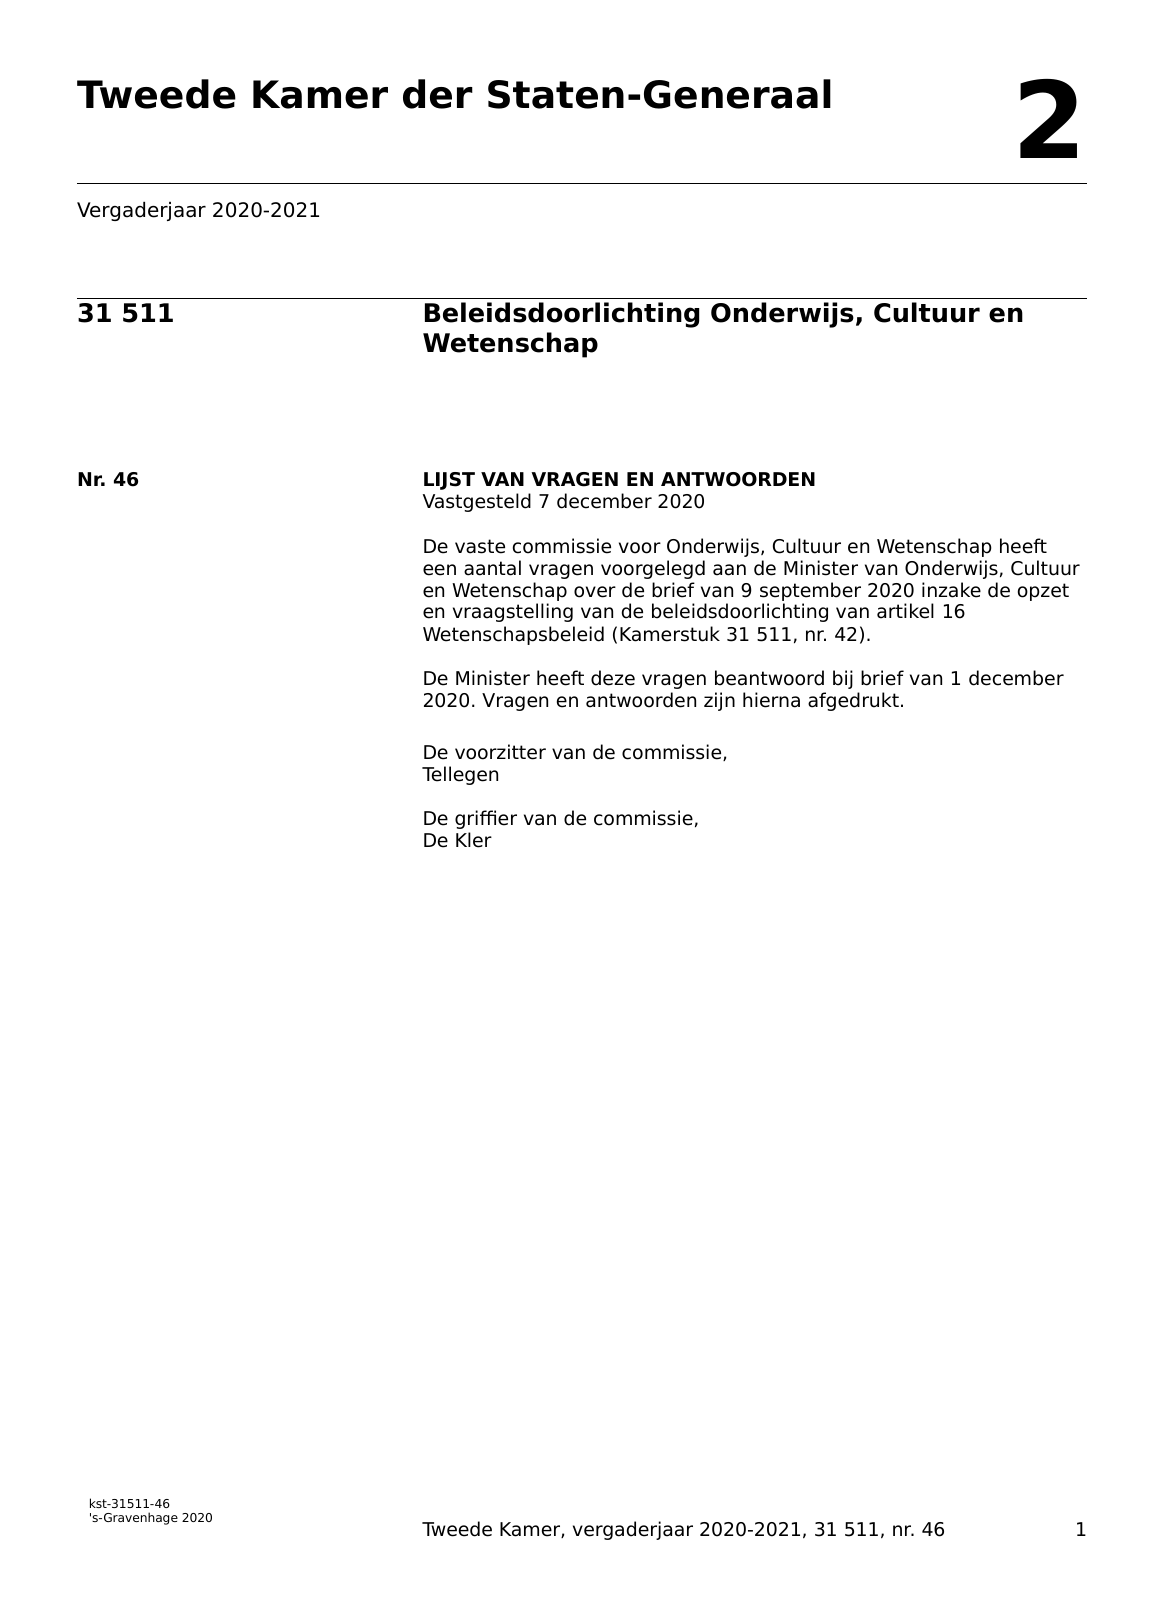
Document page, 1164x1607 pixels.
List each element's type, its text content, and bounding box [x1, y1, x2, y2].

table_header 2 [886, 59, 1087, 183]
table_cell Vergaderjaar 2020-2021 [77, 184, 1087, 298]
subtitle Nr. 46 LIJST VAN VRAGEN EN ANTWOORDEN [77, 469, 1087, 491]
text De vaste commissie voor Onderwijs, Cultuur en Wetenschap heeft een aantal vragen voorgelegd aan de Minister van Onderwijs, Cultuur en Wetenschap over de brief van 9 september 2020 inzake de opzet en vraagstelling van de beleidsdoorlichting van artikel 16 Wetenschapsbeleid (Kamerstuk 31 511, nr. 42). [422, 536, 1087, 645]
text De Minister heeft deze vragen beantwoord bij brief van 1 december 2020. Vragen en antwoorden zijn hierna afgedrukt. [422, 668, 1087, 712]
table_header Tweede Kamer der Staten-Generaal [77, 59, 886, 183]
text De voorzitter van de commissie, Tellegen [422, 742, 1087, 786]
text Vastgesteld 7 december 2020 [422, 491, 1087, 513]
text 's-Gravenhage 2020 [88, 1511, 323, 1525]
text De griffier van de commissie, De Kler [422, 808, 1087, 852]
subtitle 31 511 Beleidsdoorlichting Onderwijs, Cultuur en Wetenschap [77, 299, 1087, 358]
text kst-31511-46 [88, 1497, 323, 1511]
